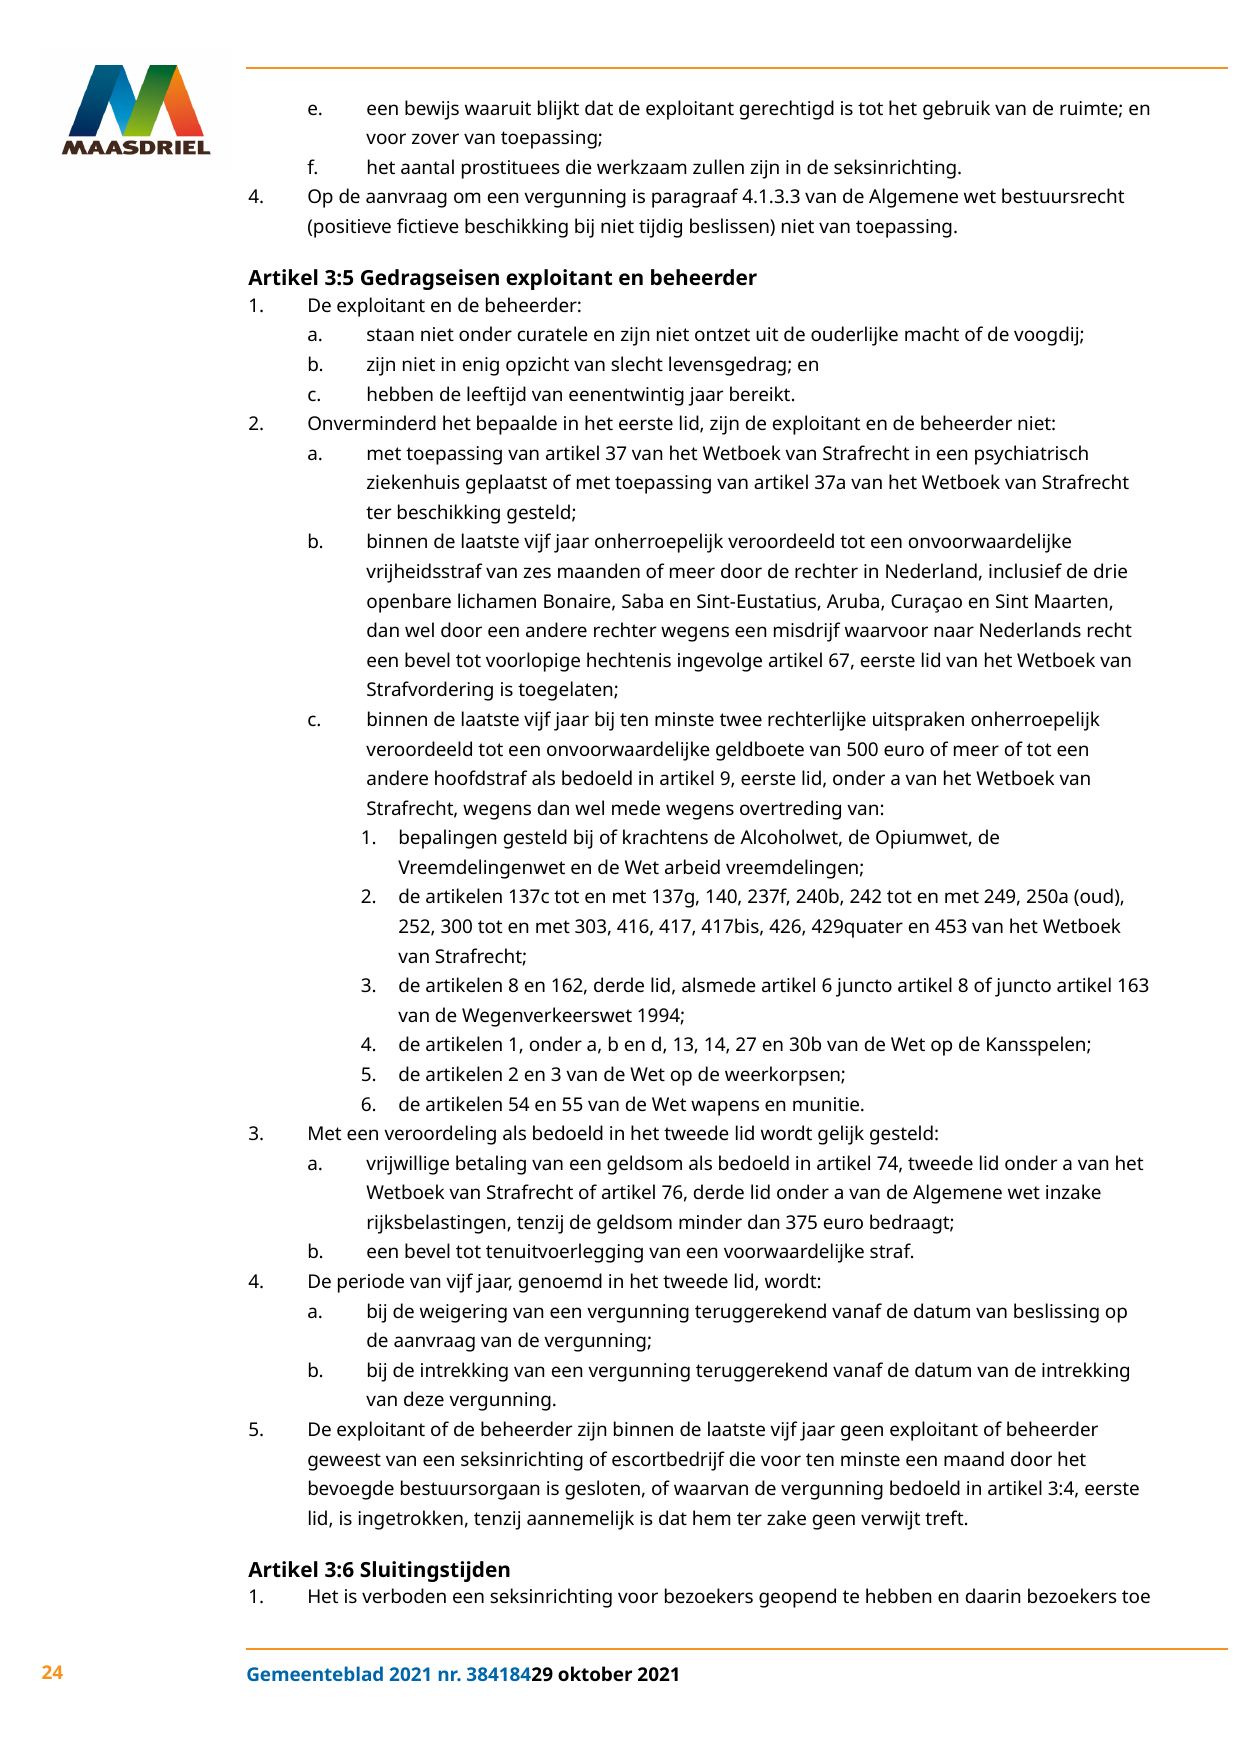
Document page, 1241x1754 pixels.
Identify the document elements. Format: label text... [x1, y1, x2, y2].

list binnen de laatste vijf jaar bij ten minste twee rechterlijke uitspraken onherroepelijk veroordeeld tot een onvoorwaardelijke geldboete van 500 euro of meer of tot een andere hoofdstraf als bedoeld in artikel 9, eerste lid, onder a van het Wetboek van Strafrecht, wegens dan wel mede wegens overtreding van: [307, 706, 1152, 821]
list staan niet onder curatele en zijn niet ontzet uit de ouderlijke macht of de voogdij; [307, 322, 1152, 347]
list De exploitant en de beheerder: [248, 292, 1152, 318]
list de artikelen 1, onder a, b en d, 13, 14, 27 en 30b van de Wet op de Kansspelen; [361, 1032, 1152, 1057]
list zijn niet in enig opzicht van slecht levensgedrag; en [307, 351, 1152, 377]
list hebben de leeftijd van eenentwintig jaar bereikt. [307, 381, 1152, 406]
list bij de intrekking van een vergunning teruggerekend vanaf de datum van de intrekking van deze vergunning. [307, 1357, 1152, 1412]
list Op de aanvraag om een vergunning is paragraaf 4.1.3.3 van de Algemene wet bestuursrecht (positieve fictieve beschikking bij niet tijdig beslissen) niet van toepassing. [248, 183, 1152, 239]
list een bevel tot tenuitvoerlegging van een voorwaardelijke straf. [307, 1239, 1152, 1264]
list de artikelen 2 en 3 van de Wet op de weerkorpsen; [361, 1061, 1152, 1087]
list Onverminderd het bepaalde in het eerste lid, zijn de exploitant en de beheerder niet: [248, 410, 1152, 436]
list binnen de laatste vijf jaar onherroepelijk veroordeeld tot een onvoorwaardelijke vrijheidsstraf van zes maanden of meer door de rechter in Nederland, inclusief de drie openbare lichamen Bonaire, Saba en Sint-Eustatius, Aruba, Curaçao en Sint Maarten, dan wel door een andere rechter wegens een misdrijf waarvoor naar Nederlands recht een bevel tot voorlopige hechtenis ingevolge artikel 67, eerste lid van het Wetboek van Strafvordering is toegelaten; [307, 529, 1152, 702]
list Het is verboden een seksinrichting voor bezoekers geopend te hebben en daarin bezoekers toe [248, 1584, 1152, 1609]
list bij de weigering van een vergunning teruggerekend vanaf de datum van beslissing op de aanvraag van de vergunning; [307, 1298, 1152, 1353]
list Met een veroordeling als bedoeld in het tweede lid wordt gelijk gesteld: [248, 1120, 1152, 1146]
list een bewijs waaruit blijkt dat de exploitant gerechtigd is tot het gebruik van de ruimte; en voor zover van toepassing; [307, 95, 1152, 150]
list met toepassing van artikel 37 van het Wetboek van Strafrecht in een psychiatrisch ziekenhuis geplaatst of met toepassing van artikel 37a van het Wetboek van Strafrecht ter beschikking gesteld; [307, 440, 1152, 525]
list vrijwillige betaling van een geldsom als bedoeld in artikel 74, tweede lid onder a van het Wetboek van Strafrecht of artikel 76, derde lid onder a van de Algemene wet inzake rijksbelastingen, tenzij de geldsom minder dan 375 euro bedraagt; [307, 1150, 1152, 1235]
list bepalingen gesteld bij of krachtens de Alcoholwet, de Opiumwet, de Vreemdelingenwet en de Wet arbeid vreemdelingen; [361, 824, 1152, 880]
list de artikelen 8 en 162, derde lid, alsmede artikel 6 juncto artikel 8 of juncto artikel 163 van de Wegenverkeerswet 1994; [361, 972, 1152, 1028]
list de artikelen 137c tot en met 137g, 140, 237f, 240b, 242 tot en met 249, 250a (oud), 252, 300 tot en met 303, 416, 417, 417bis, 426, 429quater en 453 van het Wetboek van Strafrecht; [361, 884, 1152, 968]
list het aantal prostituees die werkzaam zullen zijn in de seksinrichting. [307, 154, 1152, 180]
list de artikelen 54 en 55 van de Wet wapens en munitie. [361, 1091, 1152, 1116]
picture [41, 47, 231, 172]
list De exploitant of de beheerder zijn binnen de laatste vijf jaar geen exploitant of beheerder geweest van een seksinrichting of escortbedrijf die voor ten minste een maand door het bevoegde bestuursorgaan is gesloten, of waarvan de vergunning bedoeld in artikel 3:4, eerste lid, is ingetrokken, tenzij aannemelijk is dat hem ter zake geen verwijt treft. [248, 1416, 1152, 1531]
text Artikel 3:6 Sluitingstijden [248, 1555, 1152, 1584]
list De periode van vijf jaar, genoemd in het tweede lid, wordt: [248, 1268, 1152, 1294]
text Artikel 3:5 Gedragseisen exploitant en beheerder [248, 263, 1152, 292]
